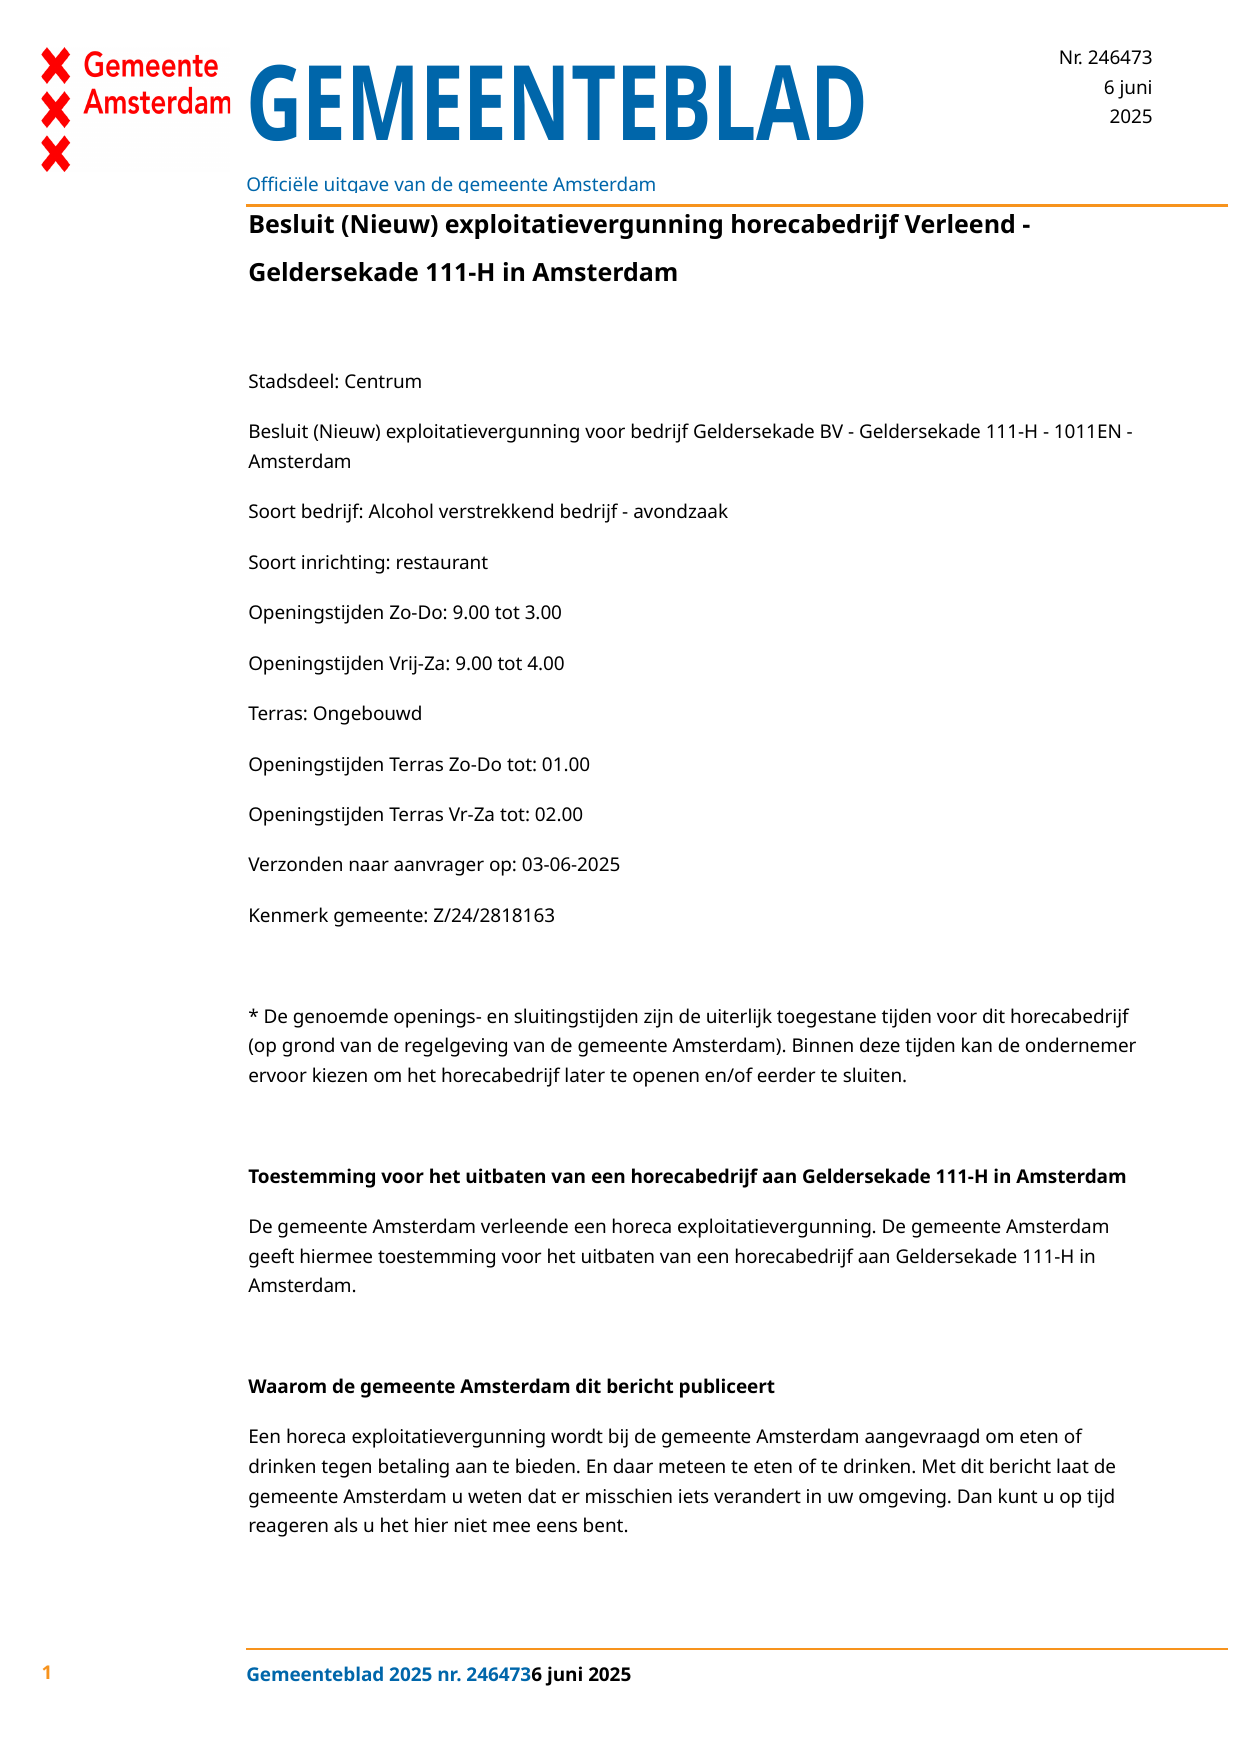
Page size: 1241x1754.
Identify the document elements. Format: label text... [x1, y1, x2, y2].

text * De genoemde openings- en sluitingstijden zijn de uiterlijk toegestane tijden voor dit horecabedrijf (op grond van de regelgeving van de gemeente Amsterdam). Binnen deze tijden kan de ondernemer ervoor kiezen om het horecabedrijf later te openen en/of eerder te sluiten. [248, 1003, 1152, 1088]
text Soort inrichting: restaurant [248, 549, 1152, 575]
text Kenmerk gemeente: Z/24/2818163 [248, 902, 1152, 928]
text Openingstijden Zo-Do: 9.00 tot 3.00 [248, 599, 1152, 625]
text Besluit (Nieuw) exploitatievergunning horecabedrijf Verleend - Geldersekade 111-H in Amsterdam [248, 207, 1152, 288]
text Verzonden naar aanvrager op: 03-06-2025 [248, 852, 1152, 877]
text Stadsdeel: Centrum [248, 368, 1152, 394]
text Besluit (Nieuw) exploitatievergunning voor bedrijf Geldersekade BV - Geldersekade 111-H - 1011EN - Amsterdam [248, 419, 1152, 474]
picture [41, 47, 231, 172]
text De gemeente Amsterdam verleende een horeca exploitatievergunning. De gemeente Amsterdam geeft hiermee toestemming voor het uitbaten van een horecabedrijf aan Geldersekade 111-H in Amsterdam. [248, 1213, 1152, 1298]
text Toestemming voor het uitbaten van een horecabedrijf aan Geldersekade 111-H in Amsterdam [248, 1163, 1152, 1189]
text Een horeca exploitatievergunning wordt bij de gemeente Amsterdam aangevraagd om eten of drinken tegen betaling aan te bieden. En daar meteen te eten of te drinken. Met dit bericht laat de gemeente Amsterdam u weten dat er misschien iets verandert in uw omgeving. Dan kunt u op tijd reageren als u het hier niet mee eens bent. [248, 1424, 1152, 1538]
text Terras: Ongebouwd [248, 700, 1152, 726]
text Openingstijden Vrij-Za: 9.00 tot 4.00 [248, 650, 1152, 676]
text Openingstijden Terras Zo-Do tot: 01.00 [248, 751, 1152, 777]
text Soort bedrijf: Alcohol verstrekkend bedrijf - avondzaak [248, 499, 1152, 524]
text Openingstijden Terras Vr-Za tot: 02.00 [248, 801, 1152, 827]
text Waarom de gemeente Amsterdam dit bericht publiceert [248, 1373, 1152, 1399]
